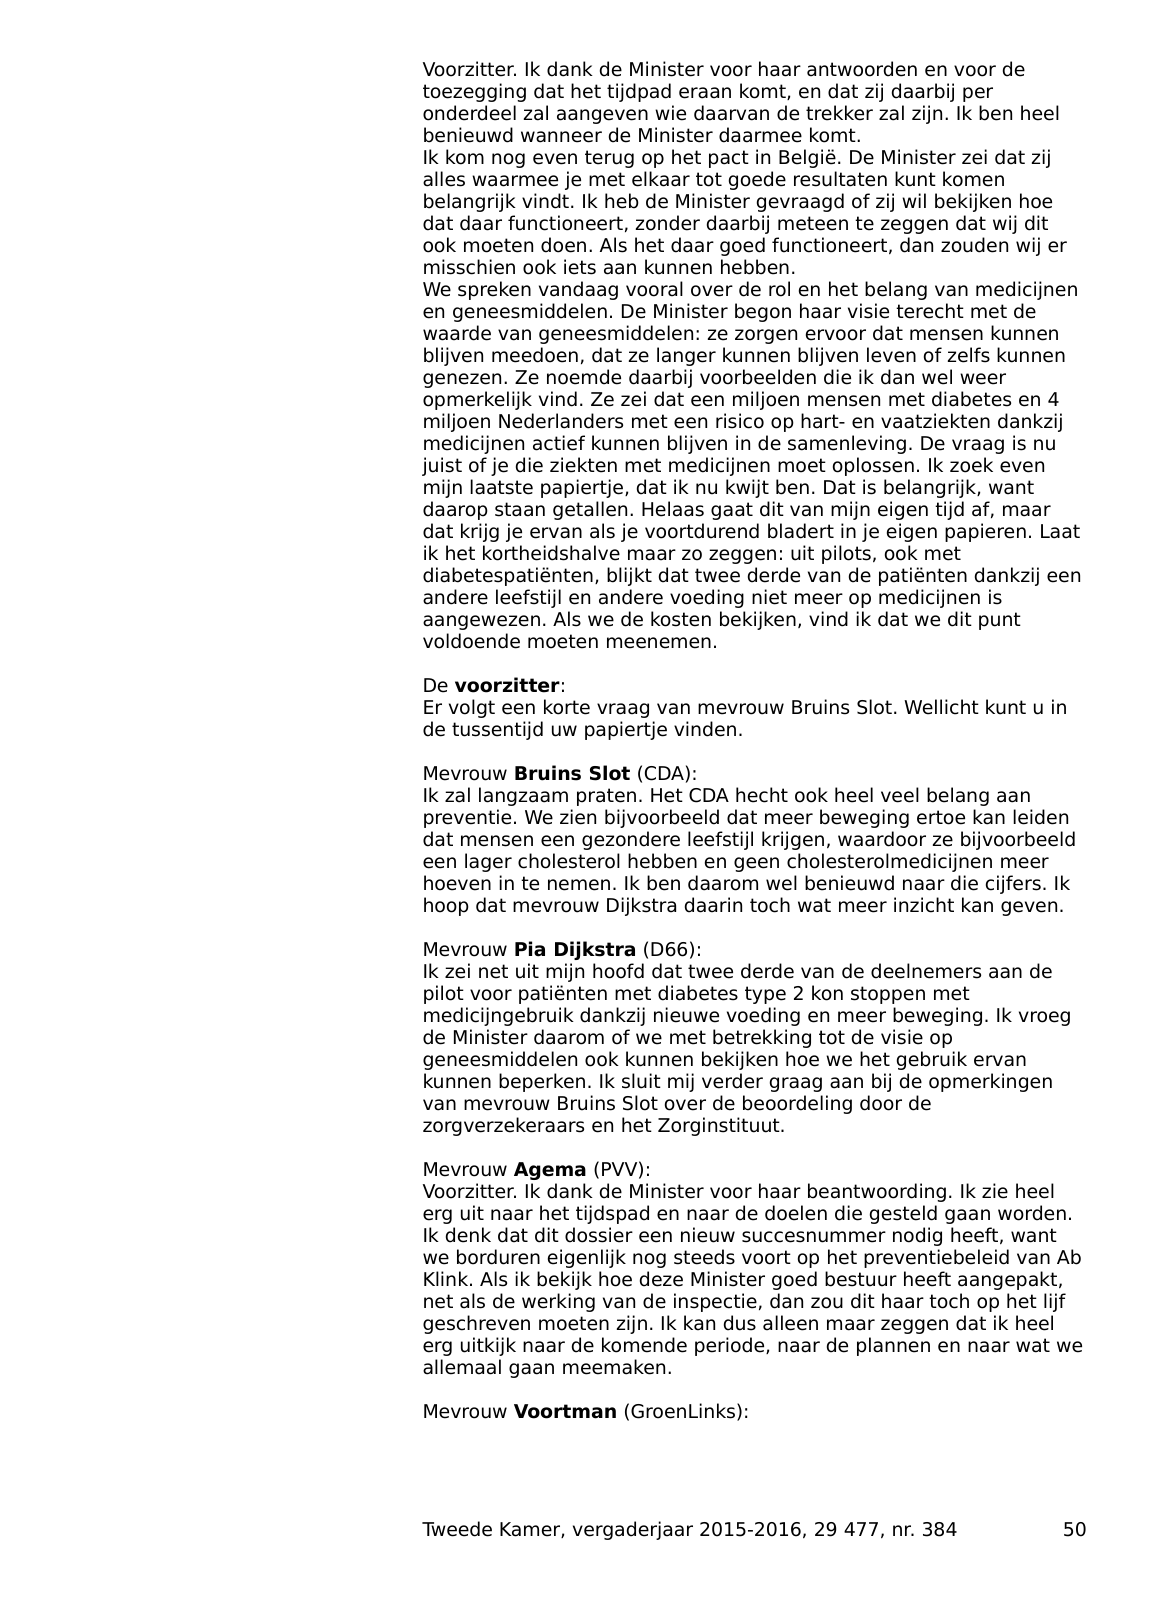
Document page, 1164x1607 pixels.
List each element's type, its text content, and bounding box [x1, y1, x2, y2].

text Ik zei net uit mijn hoofd dat twee derde van de deelnemers aan de pilot voor patiënten met diabetes type 2 kon stoppen met medicijngebruik dankzij nieuwe voeding en meer beweging. Ik vroeg de Minister daarom of we met betrekking tot de visie op geneesmiddelen ook kunnen bekijken hoe we het gebruik ervan kunnen beperken. Ik sluit mij verder graag aan bij de opmerkingen van mevrouw Bruins Slot over de beoordeling door de zorgverzekeraars en het Zorginstituut. [422, 961, 1087, 1137]
text Mevrouw Voortman (GroenLinks): [422, 1401, 1087, 1423]
text Voorzitter. Ik dank de Minister voor haar beantwoording. Ik zie heel erg uit naar het tijdspad en naar de doelen die gesteld gaan worden. Ik denk dat dit dossier een nieuw succesnummer nodig heeft, want we borduren eigenlijk nog steeds voort op het preventiebeleid van Ab Klink. Als ik bekijk hoe deze Minister goed bestuur heeft aangepakt, net als de werking van de inspectie, dan zou dit haar toch op het lijf geschreven moeten zijn. Ik kan dus alleen maar zeggen dat ik heel erg uitkijk naar de komende periode, naar de plannen en naar wat we allemaal gaan meemaken. [422, 1181, 1087, 1379]
text Mevrouw Bruins Slot (CDA): [422, 763, 1087, 785]
text Mevrouw Agema (PVV): [422, 1159, 1087, 1181]
text Voorzitter. Ik dank de Minister voor haar antwoorden en voor de toezegging dat het tijdpad eraan komt, en dat zij daarbij per onderdeel zal aangeven wie daarvan de trekker zal zijn. Ik ben heel benieuwd wanneer de Minister daarmee komt. [422, 59, 1087, 147]
text Er volgt een korte vraag van mevrouw Bruins Slot. Wellicht kunt u in de tussentijd uw papiertje vinden. [422, 697, 1087, 741]
text De voorzitter: [422, 675, 1087, 697]
text We spreken vandaag vooral over de rol en het belang van medicijnen en geneesmiddelen. De Minister begon haar visie terecht met de waarde van geneesmiddelen: ze zorgen ervoor dat mensen kunnen blijven meedoen, dat ze langer kunnen blijven leven of zelfs kunnen genezen. Ze noemde daarbij voorbeelden die ik dan wel weer opmerkelijk vind. Ze zei dat een miljoen mensen met diabetes en 4 miljoen Nederlanders met een risico op hart- en vaatziekten dankzij medicijnen actief kunnen blijven in de samenleving. De vraag is nu juist of je die ziekten met medicijnen moet oplossen. Ik zoek even mijn laatste papiertje, dat ik nu kwijt ben. Dat is belangrijk, want daarop staan getallen. Helaas gaat dit van mijn eigen tijd af, maar dat krijg je ervan als je voortdurend bladert in je eigen papieren. Laat ik het kortheidshalve maar zo zeggen: uit pilots, ook met diabetespatiënten, blijkt dat twee derde van de patiënten dankzij een andere leefstijl en andere voeding niet meer op medicijnen is aangewezen. Als we de kosten bekijken, vind ik dat we dit punt voldoende moeten meenemen. [422, 279, 1087, 652]
text Ik zal langzaam praten. Het CDA hecht ook heel veel belang aan preventie. We zien bijvoorbeeld dat meer beweging ertoe kan leiden dat mensen een gezondere leefstijl krijgen, waardoor ze bijvoorbeeld een lager cholesterol hebben en geen cholesterolmedicijnen meer hoeven in te nemen. Ik ben daarom wel benieuwd naar die cijfers. Ik hoop dat mevrouw Dijkstra daarin toch wat meer inzicht kan geven. [422, 785, 1087, 917]
text Mevrouw Pia Dijkstra (D66): [422, 939, 1087, 961]
text Ik kom nog even terug op het pact in België. De Minister zei dat zij alles waarmee je met elkaar tot goede resultaten kunt komen belangrijk vindt. Ik heb de Minister gevraagd of zij wil bekijken hoe dat daar functioneert, zonder daarbij meteen te zeggen dat wij dit ook moeten doen. Als het daar goed functioneert, dan zouden wij er misschien ook iets aan kunnen hebben. [422, 147, 1087, 279]
